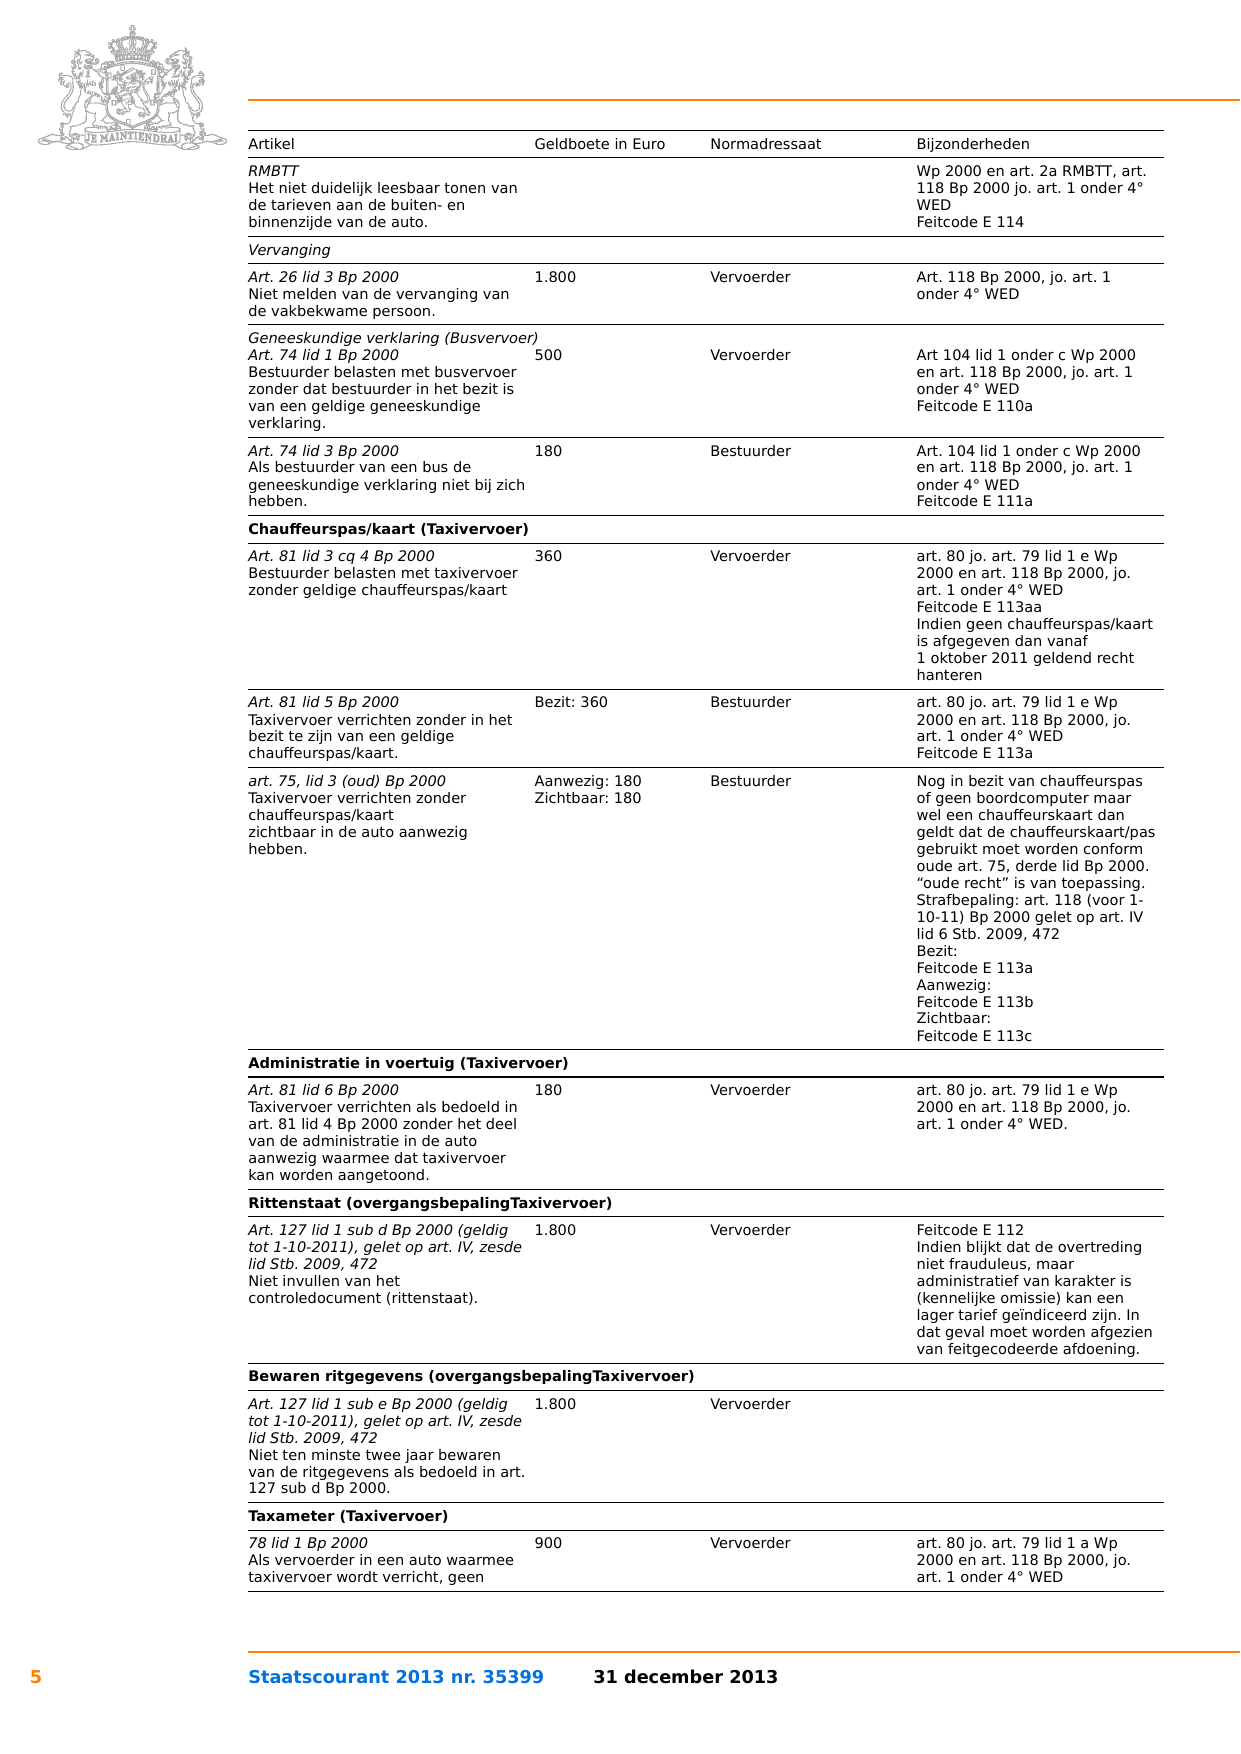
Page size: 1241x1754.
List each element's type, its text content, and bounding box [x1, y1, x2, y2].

table_cell 78 lid 1 Bp 2000 Als vervoerder in een auto waarmee taxivervoer wordt verricht, geen [248, 1531, 528, 1591]
table_cell Bestuurder [704, 438, 910, 515]
table_cell 1.800 [528, 1391, 704, 1502]
table_cell 500 [528, 347, 704, 437]
table_header Bijzonderheden [910, 131, 1163, 157]
table_cell 900 [528, 1531, 704, 1591]
table_cell Administratie in voertuig (Taxivervoer) [248, 1050, 1163, 1076]
table_cell art. 80 jo. art. 79 lid 1 a Wp 2000 en art. 118 Bp 2000, jo. art. 1 onder 4° WED [910, 1531, 1163, 1591]
table_cell Art. 74 lid 1 Bp 2000 Bestuurder belasten met busvervoer zonder dat bestuurder in het bezit is van een geldige geneeskundige verklaring. [248, 347, 528, 437]
table_cell art. 80 jo. art. 79 lid 1 e Wp 2000 en art. 118 Bp 2000, jo. art. 1 onder 4° WED Feitcode E 113aa Indien geen chauffeurspas/kaart is afgegeven dan vanaf 1 oktober 2011 geldend recht hanteren [910, 544, 1163, 689]
table_cell Art. 127 lid 1 sub d Bp 2000 (geldig tot 1-10-2011), gelet op art. IV, zesde lid Stb. 2009, 472 Niet invullen van het controledocument (rittenstaat). [248, 1217, 528, 1362]
table_cell Rittenstaat (overgangsbepalingTaxivervoer) [248, 1190, 1163, 1216]
table_cell Chauffeurspas/kaart (Taxivervoer) [248, 516, 1163, 542]
table_header Geldboete in Euro [528, 131, 704, 157]
table_cell Vervoerder [704, 1217, 910, 1362]
table_cell Feitcode E 112 Indien blijkt dat de overtreding niet frauduleus, maar administratief van karakter is (kennelijke omissie) kan een lager tarief geïndiceerd zijn. In dat geval moet worden afgezien van feitgecodeerde afdoening. [910, 1217, 1163, 1362]
table_header Artikel [248, 131, 528, 157]
table_cell Art. 81 lid 5 Bp 2000 Taxivervoer verrichten zonder in het bezit te zijn van een geldige chauffeurspas/kaart. [248, 690, 528, 767]
table_cell Vervanging [248, 237, 1163, 263]
table_cell Geneeskundige verklaring (Busvervoer) [248, 325, 1163, 347]
table_cell [910, 1391, 1163, 1502]
table_cell 1.800 [528, 1217, 704, 1362]
table_cell Nog in bezit van chauffeurspas of geen boordcomputer maar wel een chauffeurskaart dan geldt dat de chauffeurskaart/pas gebruikt moet worden conform oude art. 75, derde lid Bp 2000. “oude recht” is van toepassing. Strafbepaling: art. 118 (voor 1-10-11) Bp 2000 gelet op art. IV lid 6 Stb. 2009, 472 Bezit: Feitcode E 113a Aanwezig: Feitcode E 113b Zichtbaar: Feitcode E 113c [910, 768, 1163, 1049]
table_cell Art. 127 lid 1 sub e Bp 2000 (geldig tot 1-10-2011), gelet op art. IV, zesde lid Stb. 2009, 472 Niet ten minste twee jaar bewaren van de ritgegevens als bedoeld in art. 127 sub d Bp 2000. [248, 1391, 528, 1502]
table_cell Taxameter (Taxivervoer) [248, 1503, 1163, 1529]
picture [38, 25, 227, 150]
table_cell 180 [528, 1078, 704, 1189]
table_cell Bestuurder [704, 768, 910, 1049]
table_cell Vervoerder [704, 544, 910, 689]
table_cell art. 75, lid 3 (oud) Bp 2000 Taxivervoer verrichten zonder chauffeurspas/kaart zichtbaar in de auto aanwezig hebben. [248, 768, 528, 1049]
table_cell Art. 104 lid 1 onder c Wp 2000 en art. 118 Bp 2000, jo. art. 1 onder 4° WED Feitcode E 111a [910, 438, 1163, 515]
table_cell Art 104 lid 1 onder c Wp 2000 en art. 118 Bp 2000, jo. art. 1 onder 4° WED Feitcode E 110a [910, 347, 1163, 437]
table_cell Wp 2000 en art. 2a RMBTT, art. 118 Bp 2000 jo. art. 1 onder 4° WED Feitcode E 114 [910, 158, 1163, 236]
table_cell Vervoerder [704, 347, 910, 437]
table_cell Art. 81 lid 6 Bp 2000 Taxivervoer verrichten als bedoeld in art. 81 lid 4 Bp 2000 zonder het deel van de administratie in de auto aanwezig waarmee dat taxivervoer kan worden aangetoond. [248, 1078, 528, 1189]
table_cell Art. 81 lid 3 cq 4 Bp 2000 Bestuurder belasten met taxivervoer zonder geldige chauffeurspas/kaart [248, 544, 528, 689]
table_header Normadressaat [704, 131, 910, 157]
table_cell Aanwezig: 180 Zichtbaar: 180 [528, 768, 704, 1049]
table_cell art. 80 jo. art. 79 lid 1 e Wp 2000 en art. 118 Bp 2000, jo. art. 1 onder 4° WED Feitcode E 113a [910, 690, 1163, 767]
table_cell 180 [528, 438, 704, 515]
table_cell RMBTT Het niet duidelijk leesbaar tonen van de tarieven aan de buiten- en binnenzijde van de auto. [248, 158, 528, 236]
table_cell Art. 118 Bp 2000, jo. art. 1 onder 4° WED [910, 264, 1163, 324]
table_cell Vervoerder [704, 1078, 910, 1189]
table_cell art. 80 jo. art. 79 lid 1 e Wp 2000 en art. 118 Bp 2000, jo. art. 1 onder 4° WED. [910, 1078, 1163, 1189]
table_cell [528, 158, 704, 236]
table_cell Art. 74 lid 3 Bp 2000 Als bestuurder van een bus de geneeskundige verklaring niet bij zich hebben. [248, 438, 528, 515]
table_cell Bewaren ritgegevens (overgangsbepalingTaxivervoer) [248, 1364, 1163, 1390]
table_cell [704, 158, 910, 236]
table_cell Vervoerder [704, 1391, 910, 1502]
table_cell 1.800 [528, 264, 704, 324]
table_cell Art. 26 lid 3 Bp 2000 Niet melden van de vervanging van de vakbekwame persoon. [248, 264, 528, 324]
table_cell Bestuurder [704, 690, 910, 767]
table_cell 360 [528, 544, 704, 689]
table_cell Vervoerder [704, 1531, 910, 1591]
table_cell Vervoerder [704, 264, 910, 324]
table_cell Bezit: 360 [528, 690, 704, 767]
